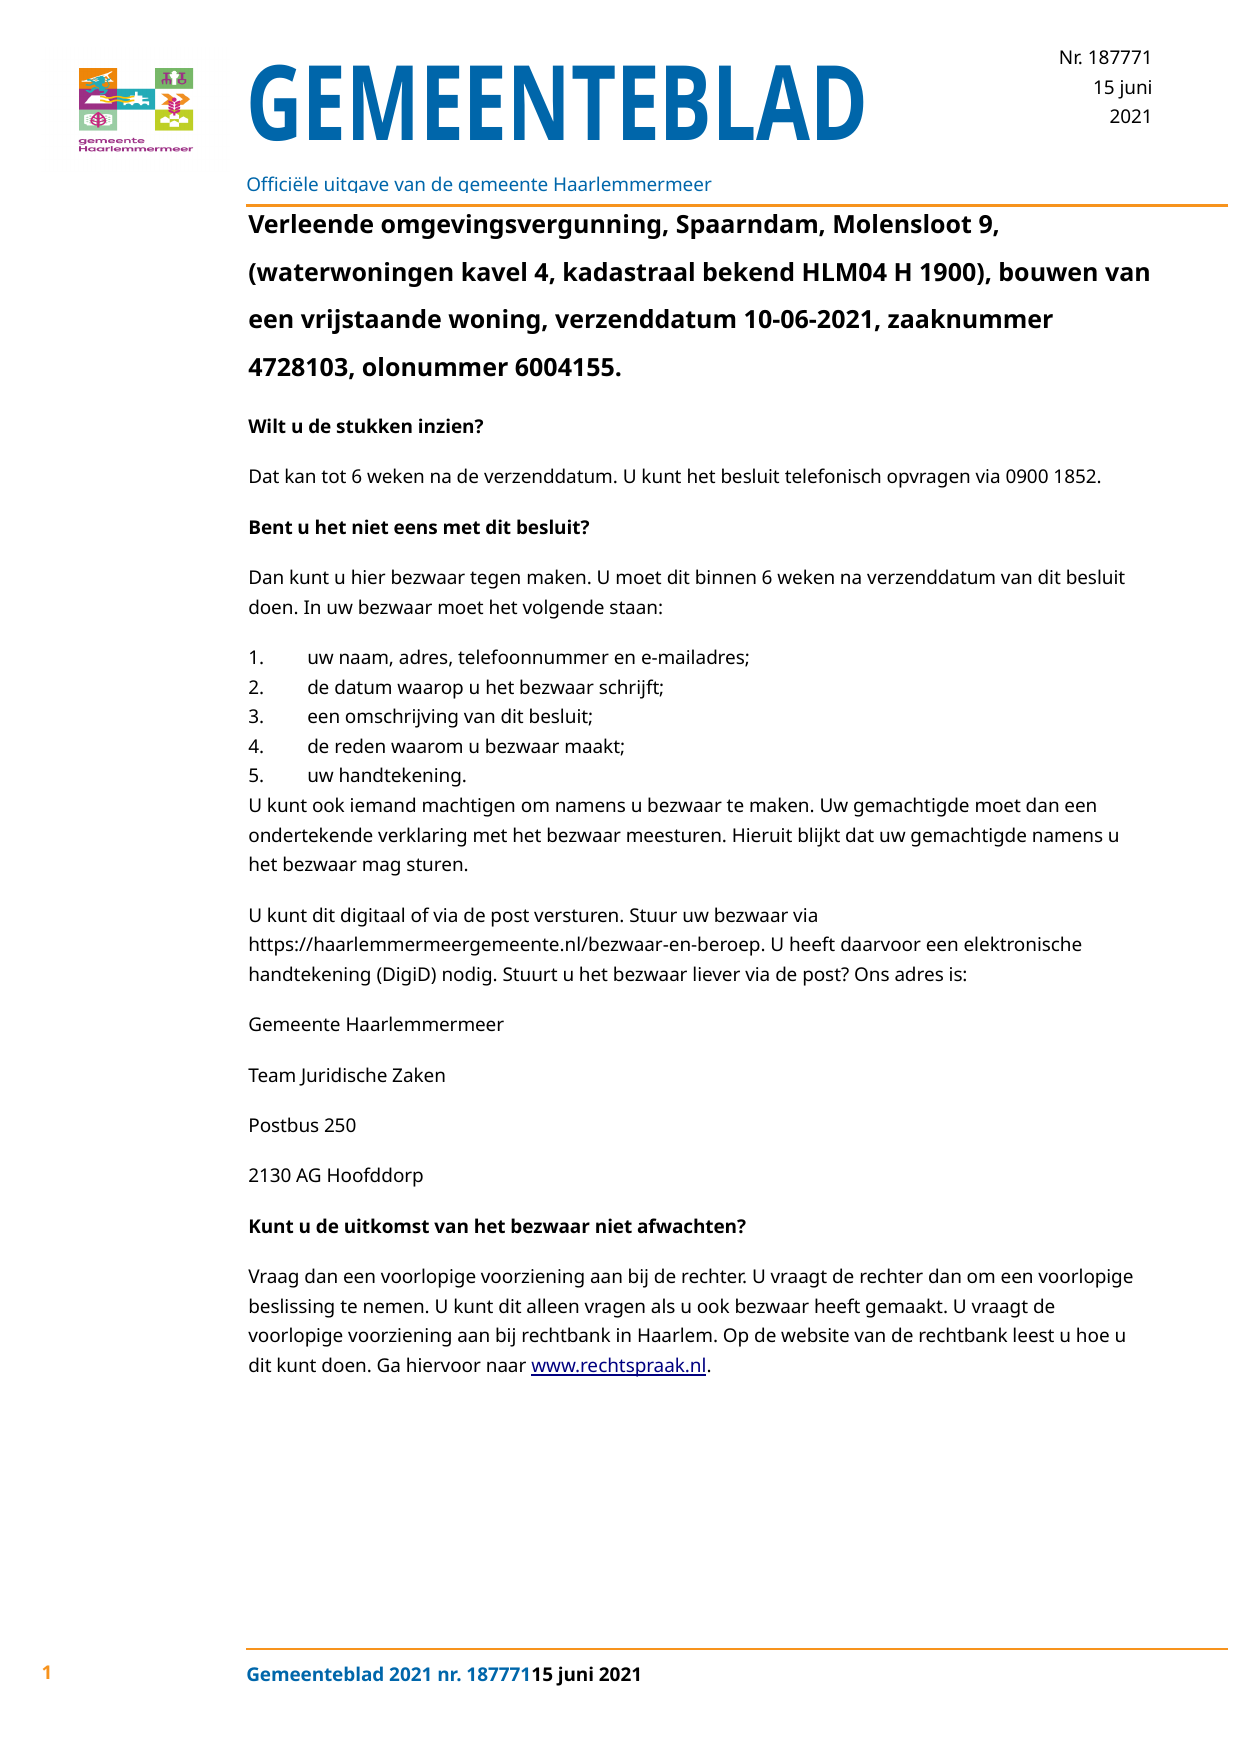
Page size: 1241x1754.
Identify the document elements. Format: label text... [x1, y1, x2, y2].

text Dat kan tot 6 weken na de verzenddatum. U kunt het besluit telefonisch opvragen via 0900 1852. [248, 463, 1152, 489]
list uw handtekening. [248, 763, 1152, 788]
list uw naam, adres, telefoonnummer en e-mailadres; [248, 644, 1152, 670]
text U kunt ook iemand machtigen om namens u bezwaar te maken. Uw gemachtigde moet dan een ondertekende verklaring met het bezwaar meesturen. Hieruit blijkt dat uw gemachtigde namens u het bezwaar mag sturen. [248, 792, 1152, 877]
text Vraag dan een voorlopige voorziening aan bij de rechter. U vraagt de rechter dan om een voorlopige beslissing te nemen. U kunt dit alleen vragen als u ook bezwaar heeft gemaakt. U vraagt de voorlopige voorziening aan bij rechtbank in Haarlem. Op de website van de rechtbank leest u hoe u dit kunt doen. Ga hiervoor naar www.rechtspraak.nl. [248, 1263, 1152, 1378]
text 2130 AG Hoofddorp [248, 1163, 1152, 1188]
text Postbus 250 [248, 1112, 1152, 1138]
text Wilt u de stukken inzien? [248, 413, 1152, 439]
text U kunt dit digitaal of via de post versturen. Stuur uw bezwaar via https://haarlemmermeergemeente.nl/bezwaar-en-beroep. U heeft daarvoor een elektronische handtekening (DigiD) nodig. Stuurt u het bezwaar liever via de post? Ons adres is: [248, 902, 1152, 987]
text Team Juridische Zaken [248, 1062, 1152, 1088]
list een omschrijving van dit besluit; [248, 703, 1152, 729]
text Dan kunt u hier bezwaar tegen maken. U moet dit binnen 6 weken na verzenddatum van dit besluit doen. In uw bezwaar moet het volgende staan: [248, 564, 1152, 620]
text Bent u het niet eens met dit besluit? [248, 514, 1152, 540]
text Kunt u de uitkomst van het bezwaar niet afwachten? [248, 1213, 1152, 1239]
list de reden waarom u bezwaar maakt; [248, 733, 1152, 759]
picture [41, 47, 231, 172]
list de datum waarop u het bezwaar schrijft; [248, 674, 1152, 700]
text Gemeente Haarlemmermeer [248, 1011, 1152, 1037]
text Verleende omgevingsvergunning, Spaarndam, Molensloot 9, (waterwoningen kavel 4, kadastraal bekend HLM04 H 1900), bouwen van een vrijstaande woning, verzenddatum 10-06-2021, zaaknummer 4728103, olonummer 6004155. [248, 207, 1152, 384]
